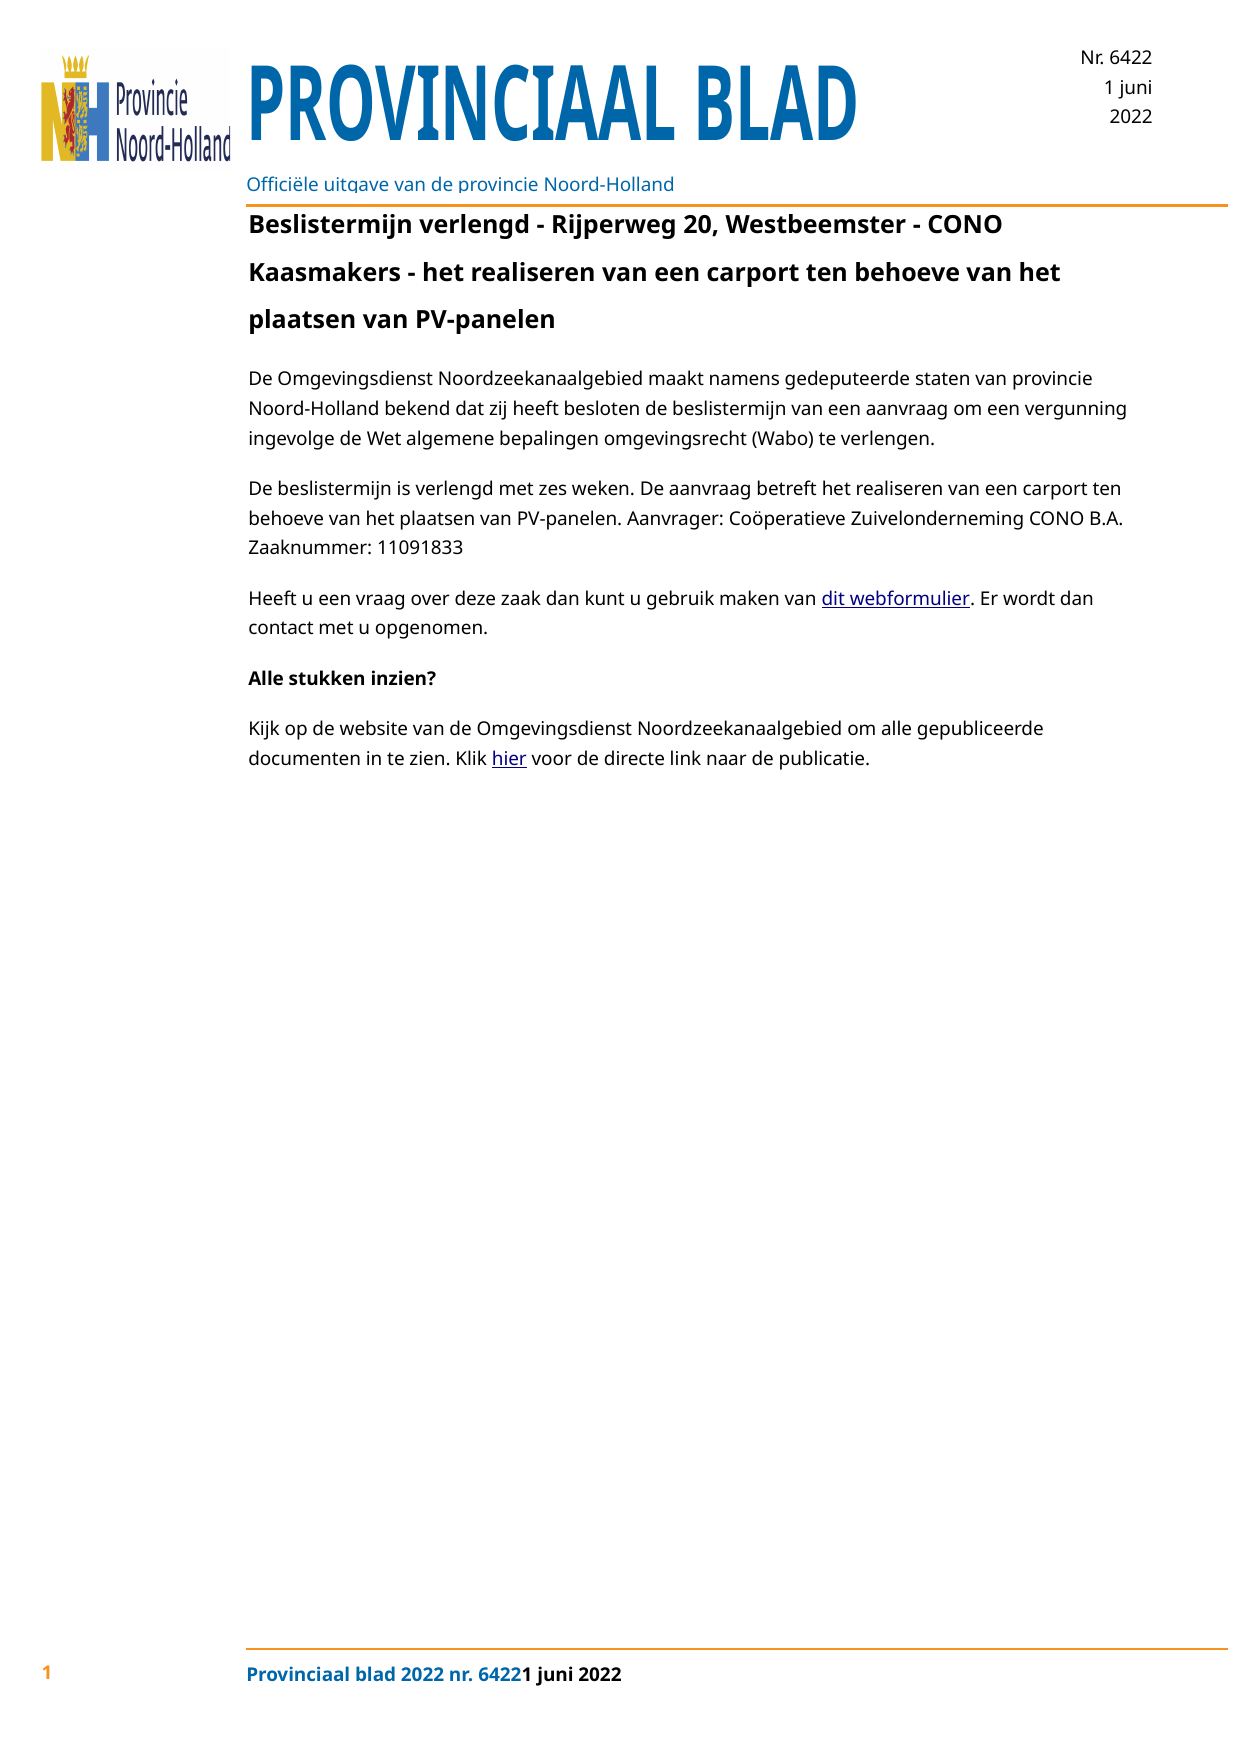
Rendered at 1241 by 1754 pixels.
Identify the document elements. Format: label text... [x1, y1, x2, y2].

text Beslistermijn verlengd - Rijperweg 20, Westbeemster - CONO Kaasmakers - het realiseren van een carport ten behoeve van het plaatsen van PV-panelen [248, 207, 1152, 336]
text Kijk op de website van de Omgevingsdienst Noordzeekanaalgebied om alle gepubliceerde documenten in te zien. Klik hier voor de directe link naar de publicatie. [248, 715, 1152, 770]
text Heeft u een vraag over deze zaak dan kunt u gebruik maken van dit webformulier. Er wordt dan contact met u opgenomen. [248, 585, 1152, 640]
text Alle stukken inzien? [248, 665, 1152, 690]
picture [41, 47, 231, 172]
text De Omgevingsdienst Noordzeekanaalgebied maakt namens gedeputeerde staten van provincie Noord-Holland bekend dat zij heeft besloten de beslistermijn van een aanvraag om een vergunning ingevolge de Wet algemene bepalingen omgevingsrecht (Wabo) te verlengen. [248, 366, 1152, 450]
text De beslistermijn is verlengd met zes weken. De aanvraag betreft het realiseren van een carport ten behoeve van het plaatsen van PV-panelen. Aanvrager: Coöperatieve Zuivelonderneming CONO B.A. Zaaknummer: 11091833 [248, 475, 1152, 560]
